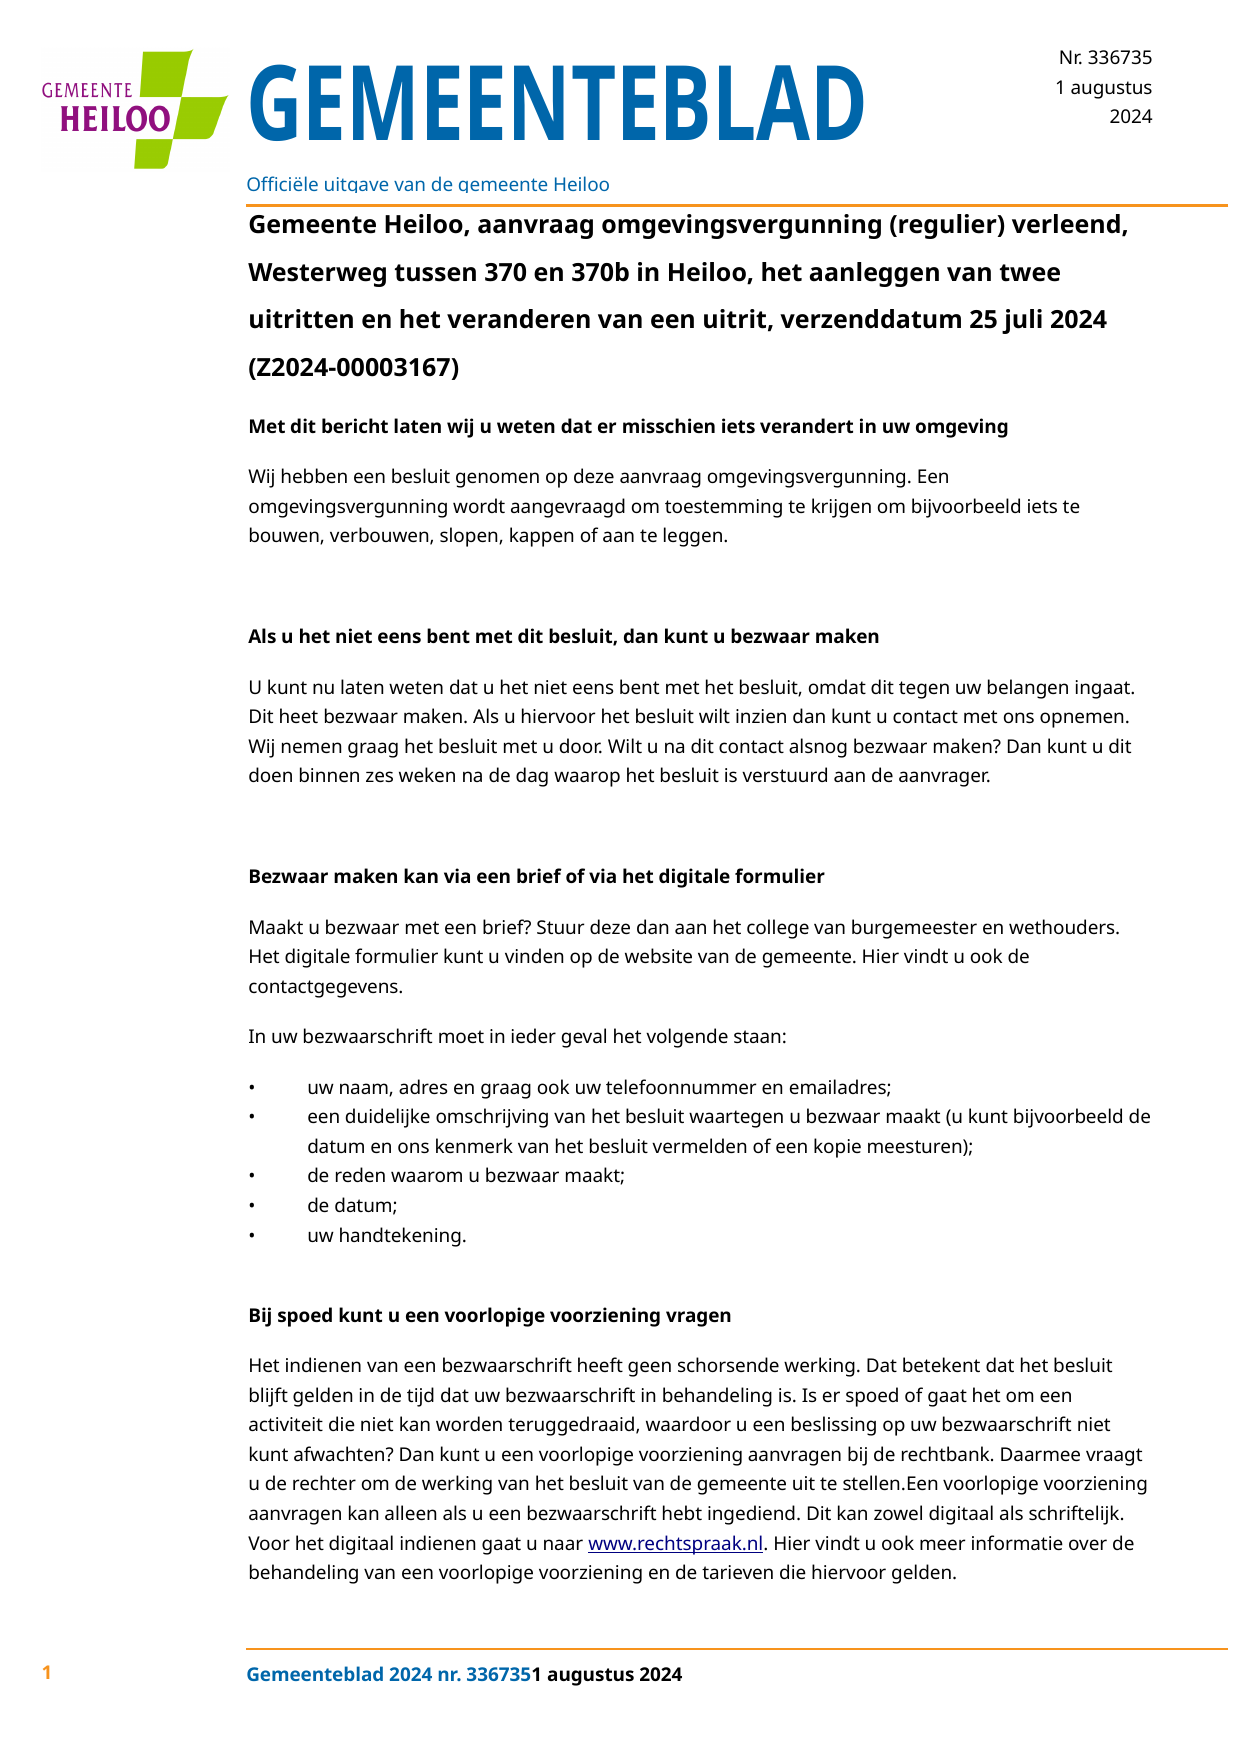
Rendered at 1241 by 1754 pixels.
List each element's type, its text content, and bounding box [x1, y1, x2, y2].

list de reden waarom u bezwaar maakt; [248, 1163, 1152, 1188]
list uw naam, adres en graag ook uw telefoonnummer en emailadres; [248, 1074, 1152, 1100]
list uw handtekening. [248, 1222, 1152, 1248]
text Bij spoed kunt u een voorlopige voorziening vragen [248, 1302, 1152, 1328]
picture [41, 47, 231, 172]
text In uw bezwaarschrift moet in ieder geval het volgende staan: [248, 1023, 1152, 1049]
list een duidelijke omschrijving van het besluit waartegen u bezwaar maakt (u kunt bijvoorbeeld de datum en ons kenmerk van het besluit vermelden of een kopie meesturen); [248, 1103, 1152, 1159]
text Bezwaar maken kan via een brief of via het digitale formulier [248, 863, 1152, 889]
text Als u het niet eens bent met dit besluit, dan kunt u bezwaar maken [248, 623, 1152, 649]
text Maakt u bezwaar met een brief? Stuur deze dan aan het college van burgemeester en wethouders. Het digitale formulier kunt u vinden op de website van de gemeente. Hier vindt u ook de contactgegevens. [248, 914, 1152, 999]
text Wij hebben een besluit genomen op deze aanvraag omgevingsvergunning. Een omgevingsvergunning wordt aangevraagd om toestemming te krijgen om bijvoorbeeld iets te bouwen, verbouwen, slopen, kappen of aan te leggen. [248, 463, 1152, 548]
text Het indienen van een bezwaarschrift heeft geen schorsende werking. Dat betekent dat het besluit blijft gelden in de tijd dat uw bezwaarschrift in behandeling is. Is er spoed of gaat het om een activiteit die niet kan worden teruggedraaid, waardoor u een beslissing op uw bezwaarschrift niet kunt afwachten? Dan kunt u een voorlopige voorziening aanvragen bij de rechtbank. Daarmee vraagt u de rechter om de werking van het besluit van de gemeente uit te stellen.Een voorlopige voorziening aanvragen kan alleen als u een bezwaarschrift hebt ingediend. Dit kan zowel digitaal als schriftelijk. Voor het digitaal indienen gaat u naar www.rechtspraak.nl. Hier vindt u ook meer informatie over de behandeling van een voorlopige voorziening en de tarieven die hiervoor gelden. [248, 1352, 1152, 1585]
text U kunt nu laten weten dat u het niet eens bent met het besluit, omdat dit tegen uw belangen ingaat. Dit heet bezwaar maken. Als u hiervoor het besluit wilt inzien dan kunt u contact met ons opnemen. Wij nemen graag het besluit met u door. Wilt u na dit contact alsnog bezwaar maken? Dan kunt u dit doen binnen zes weken na de dag waarop het besluit is verstuurd aan de aanvrager. [248, 674, 1152, 788]
text Met dit bericht laten wij u weten dat er misschien iets verandert in uw omgeving [248, 413, 1152, 439]
list de datum; [248, 1192, 1152, 1218]
text Gemeente Heiloo, aanvraag omgevingsvergunning (regulier) verleend, Westerweg tussen 370 en 370b in Heiloo, het aanleggen van twee uitritten en het veranderen van een uitrit, verzenddatum 25 juli 2024 (Z2024-00003167) [248, 207, 1152, 384]
